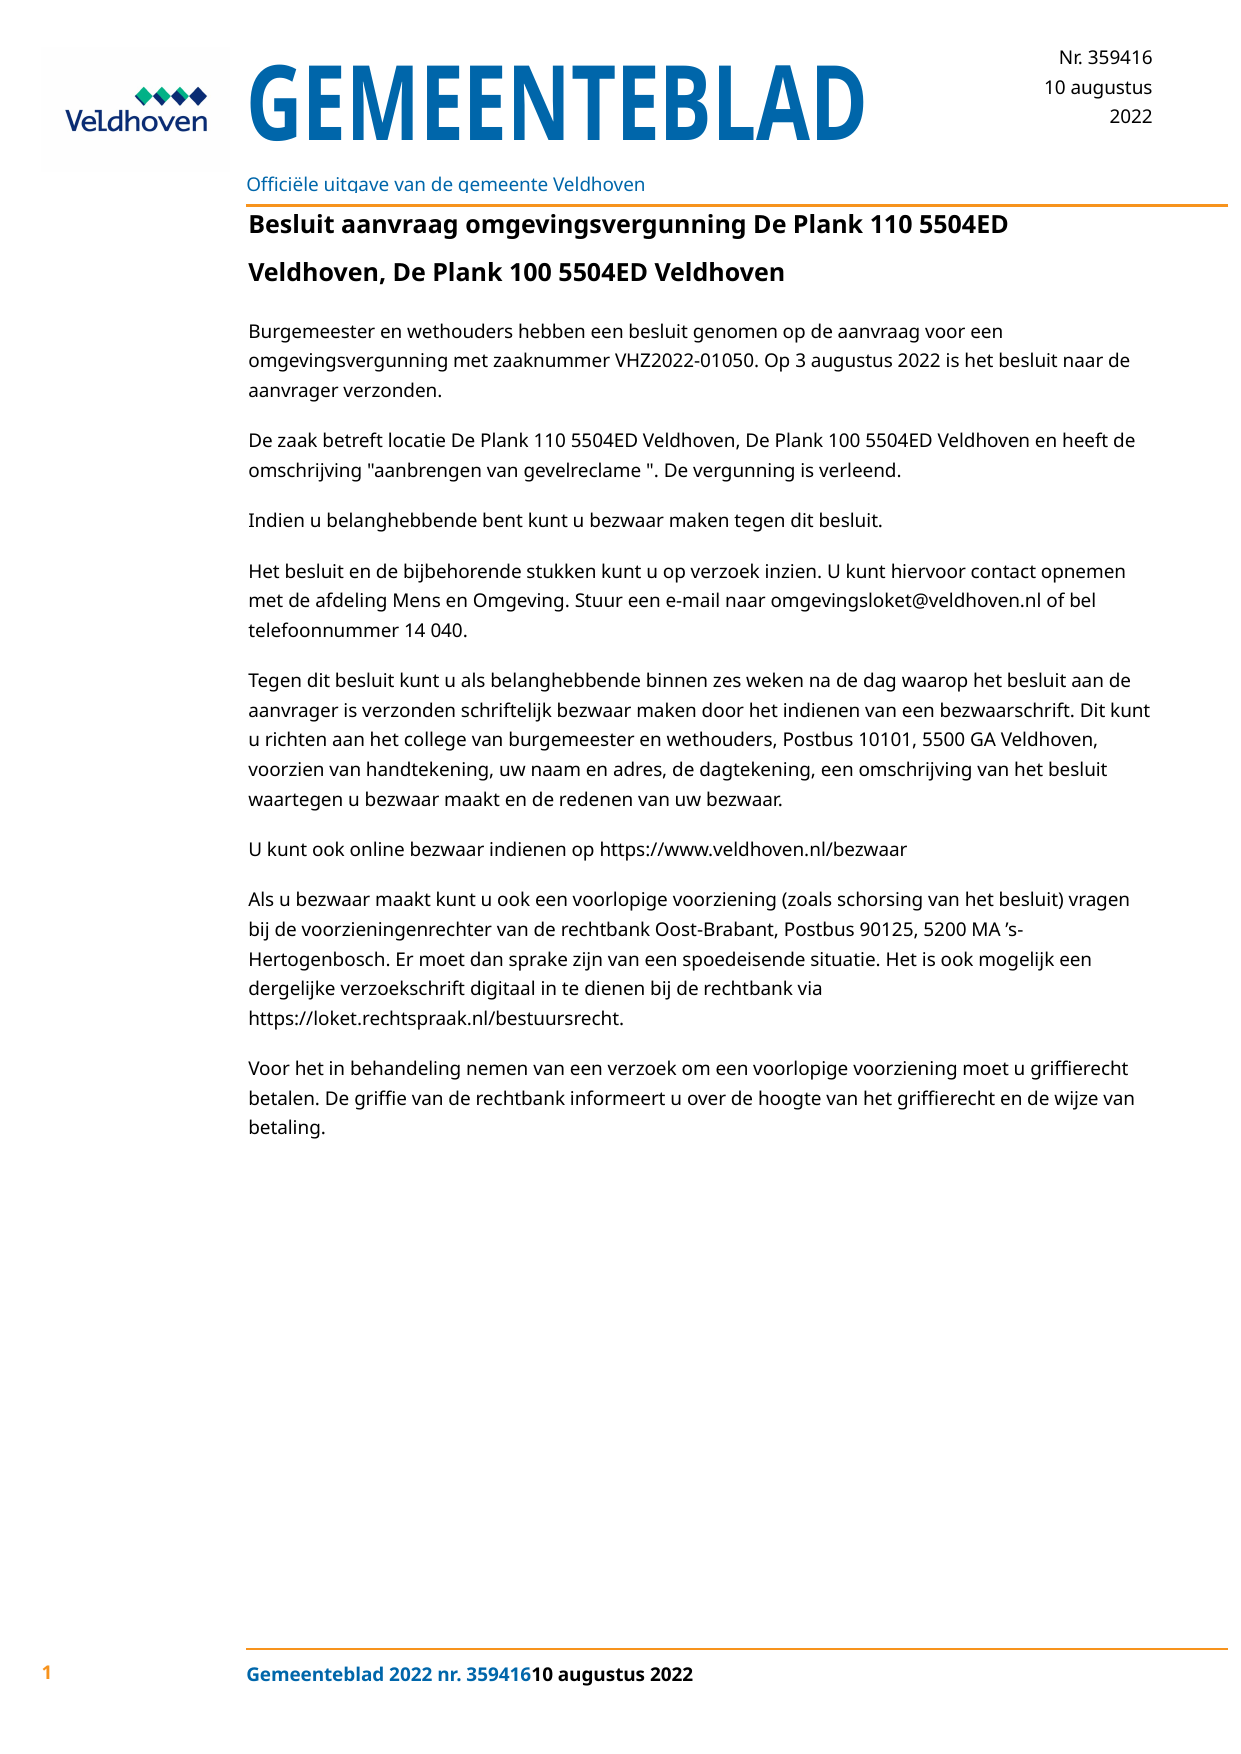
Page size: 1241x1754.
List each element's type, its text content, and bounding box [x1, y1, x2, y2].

text Tegen dit besluit kunt u als belanghebbende binnen zes weken na de dag waarop het besluit aan de aanvrager is verzonden schriftelijk bezwaar maken door het indienen van een bezwaarschrift. Dit kunt u richten aan het college van burgemeester en wethouders, Postbus 10101, 5500 GA Veldhoven, voorzien van handtekening, uw naam en adres, de dagtekening, een omschrijving van het besluit waartegen u bezwaar maakt en de redenen van uw bezwaar. [248, 667, 1152, 812]
text Besluit aanvraag omgevingsvergunning De Plank 110 5504ED Veldhoven, De Plank 100 5504ED Veldhoven [248, 207, 1152, 288]
text Voor het in behandeling nemen van een verzoek om een voorlopige voorziening moet u griffierecht betalen. De griffie van de rechtbank informeert u over de hoogte van het griffierecht en de wijze van betaling. [248, 1055, 1152, 1140]
text De zaak betreft locatie De Plank 110 5504ED Veldhoven, De Plank 100 5504ED Veldhoven en heeft de omschrijving "aanbrengen van gevelreclame ". De vergunning is verleend. [248, 427, 1152, 483]
text U kunt ook online bezwaar indienen op https://www.veldhoven.nl/bezwaar [248, 836, 1152, 862]
text Burgemeester en wethouders hebben een besluit genomen op de aanvraag voor een omgevingsvergunning met zaaknummer VHZ2022-01050. Op 3 augustus 2022 is het besluit naar de aanvrager verzonden. [248, 318, 1152, 403]
picture [41, 47, 231, 172]
text Als u bezwaar maakt kunt u ook een voorlopige voorziening (zoals schorsing van het besluit) vragen bij de voorzieningenrechter van de rechtbank Oost-Brabant, Postbus 90125, 5200 MA ’s-Hertogenbosch. Er moet dan sprake zijn van een spoedeisende situatie. Het is ook mogelijk een dergelijke verzoekschrift digitaal in te dienen bij de rechtbank via https://loket.rechtspraak.nl/bestuursrecht. [248, 887, 1152, 1031]
text Het besluit en de bijbehorende stukken kunt u op verzoek inzien. U kunt hiervoor contact opnemen met de afdeling Mens en Omgeving. Stuur een e-mail naar omgevingsloket@veldhoven.nl of bel telefoonnummer 14 040. [248, 558, 1152, 643]
text Indien u belanghebbende bent kunt u bezwaar maken tegen dit besluit. [248, 507, 1152, 533]
